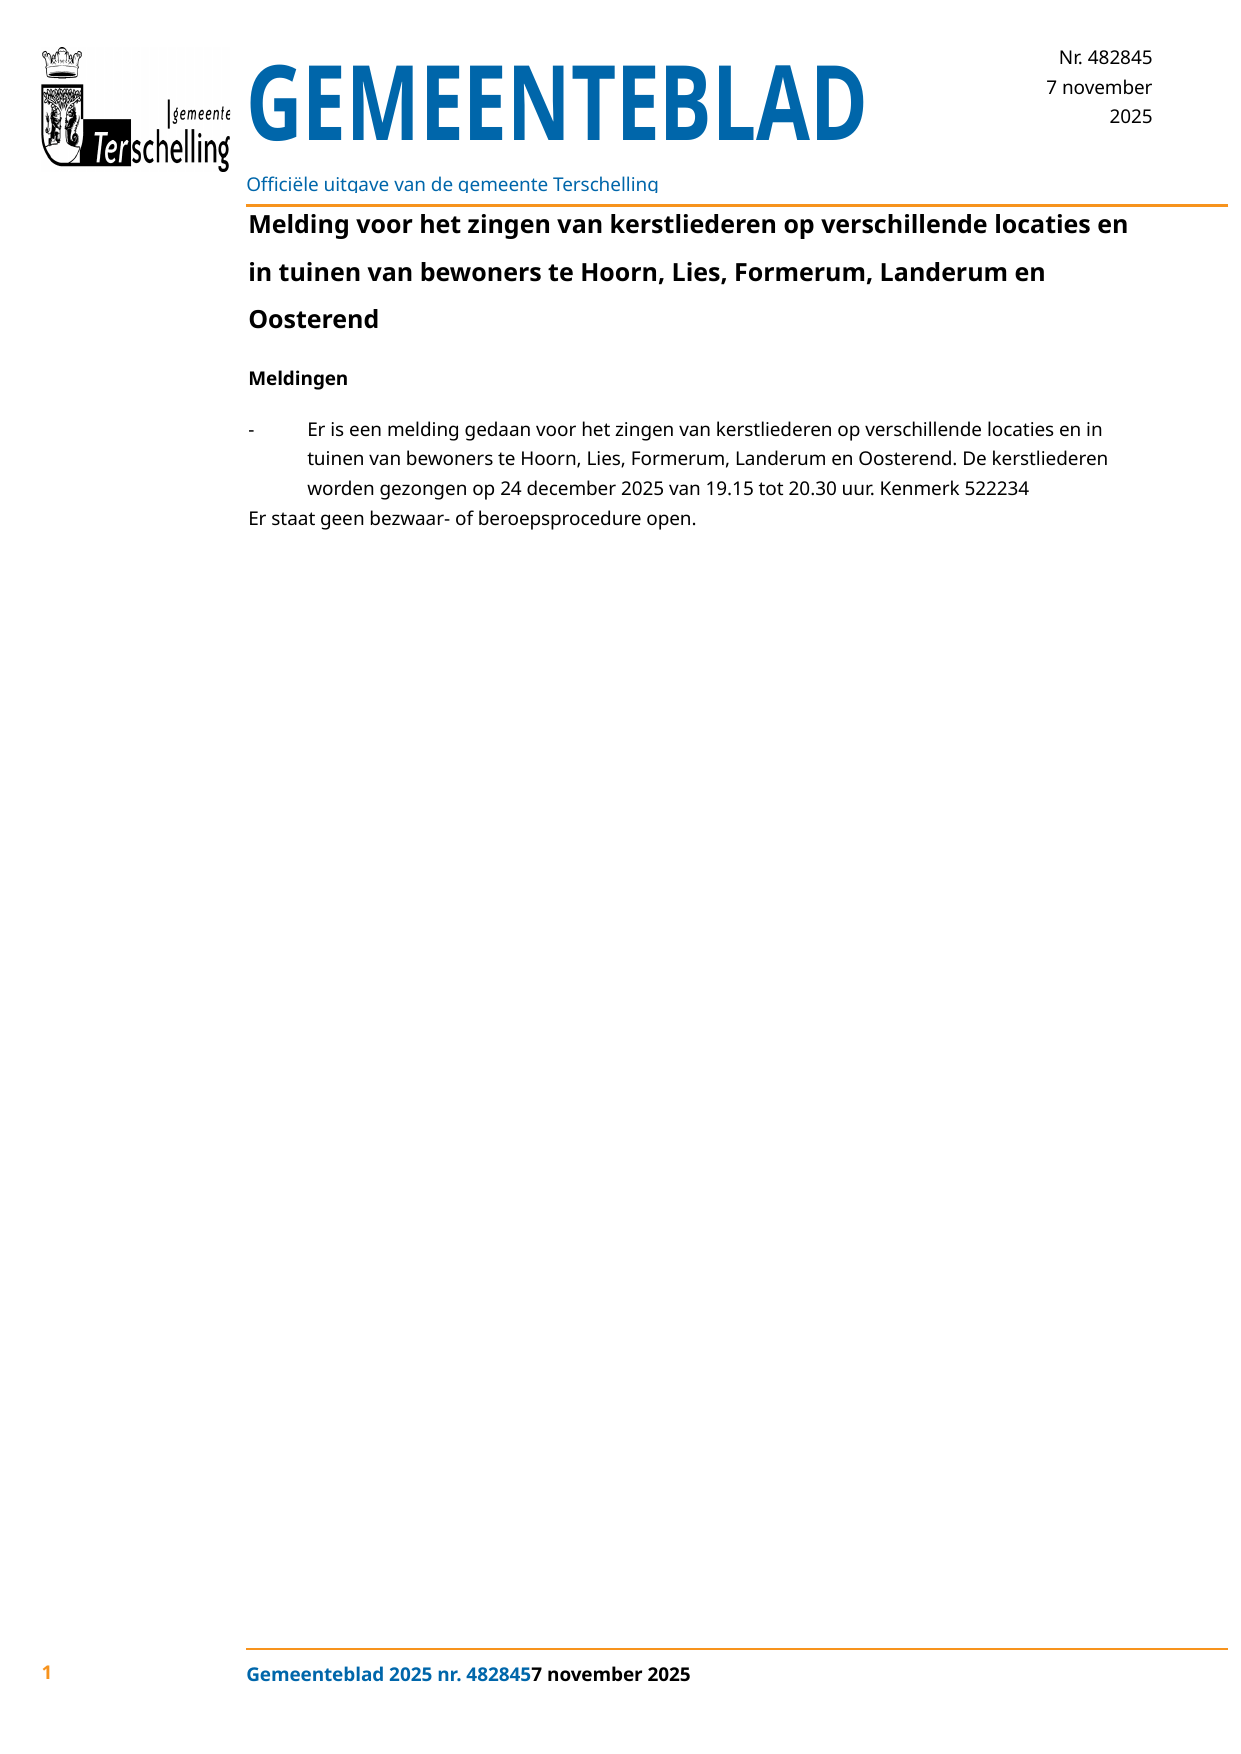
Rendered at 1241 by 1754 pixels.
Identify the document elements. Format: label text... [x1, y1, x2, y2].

text Meldingen [248, 366, 1152, 391]
text Er staat geen bezwaar- of beroepsprocedure open. [248, 505, 1152, 530]
picture [41, 47, 231, 172]
list Er is een melding gedaan voor het zingen van kerstliederen op verschillende locaties en in tuinen van bewoners te Hoorn, Lies, Formerum, Landerum en Oosterend. De kerstliederen worden gezongen op 24 december 2025 van 19.15 tot 20.30 uur. Kenmerk 522234 [248, 416, 1152, 501]
text Melding voor het zingen van kerstliederen op verschillende locaties en in tuinen van bewoners te Hoorn, Lies, Formerum, Landerum en Oosterend [248, 207, 1152, 336]
